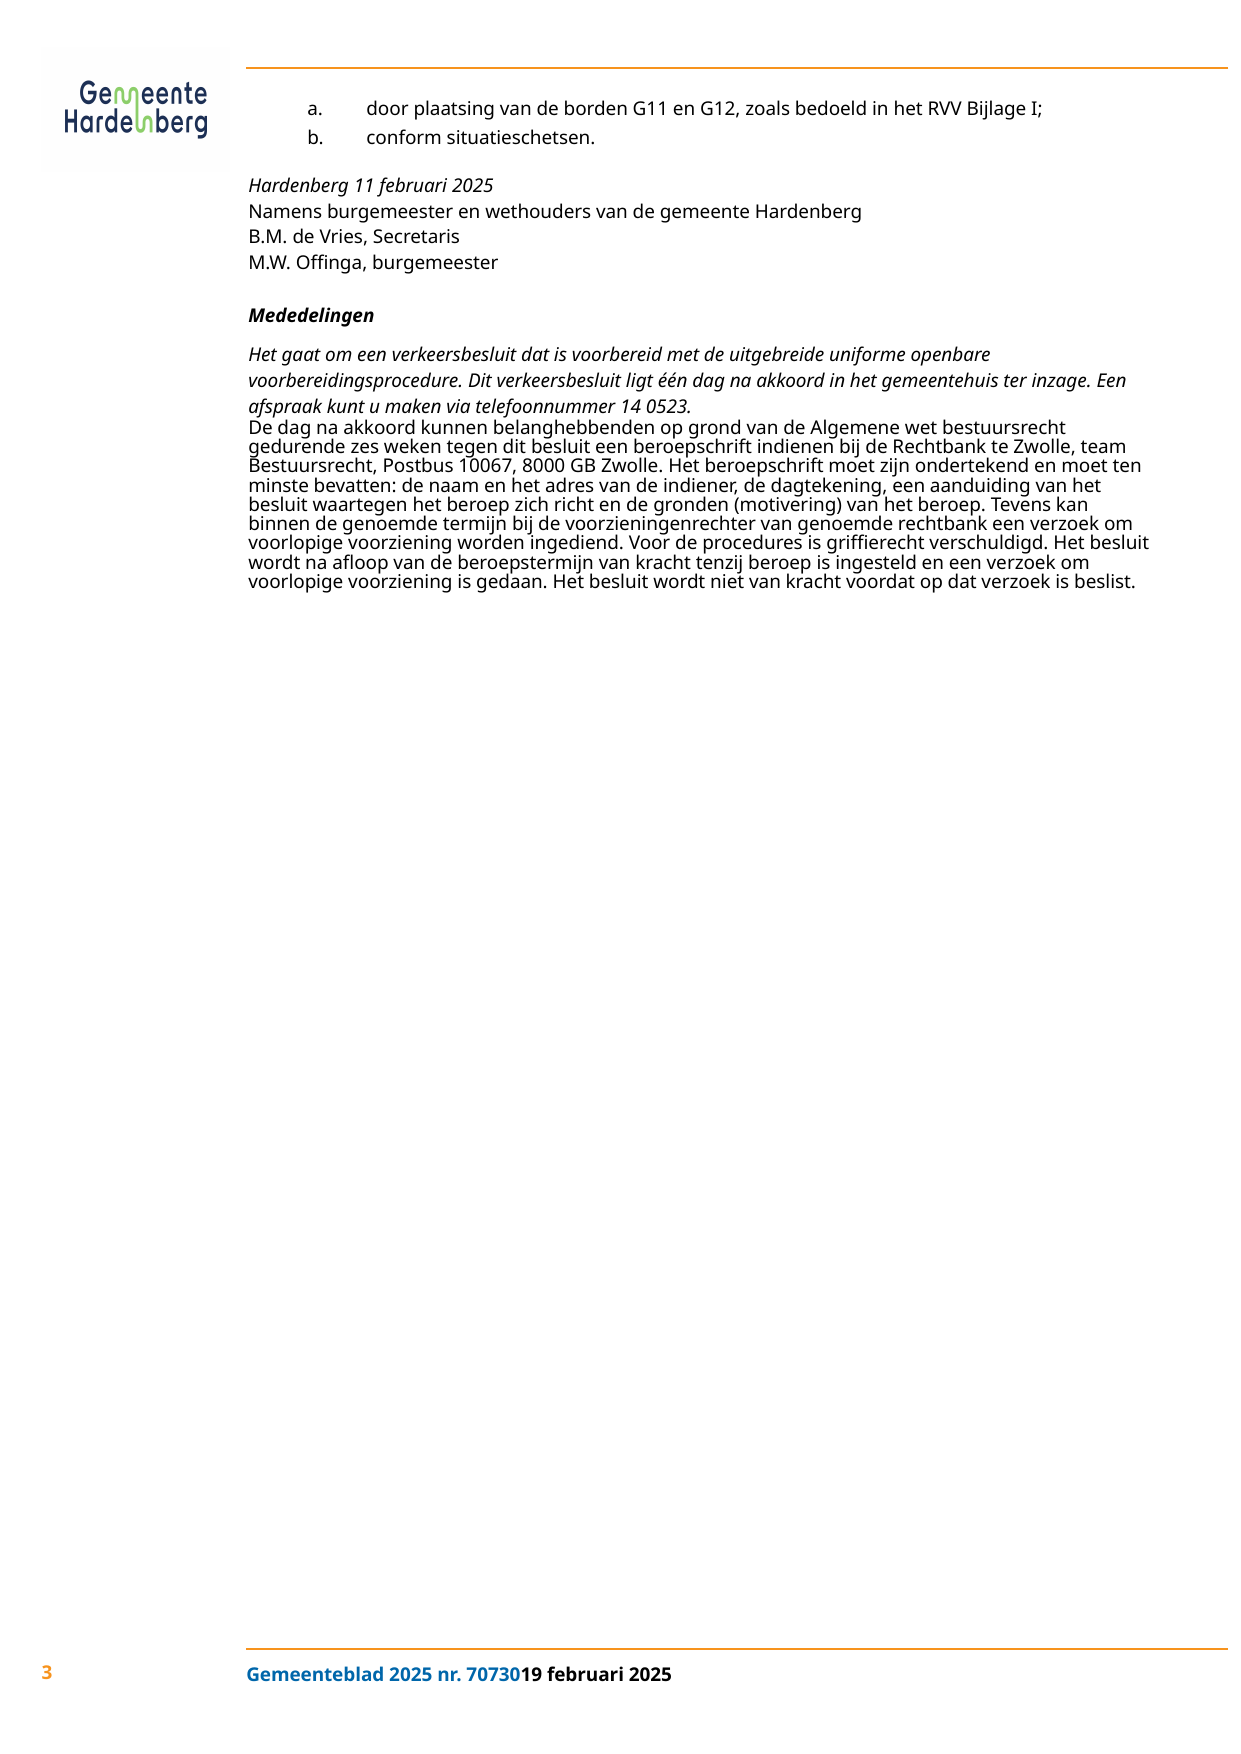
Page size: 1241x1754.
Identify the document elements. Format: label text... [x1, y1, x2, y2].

text Mededelingen [248, 302, 1152, 328]
picture [41, 47, 231, 172]
text De dag na akkoord kunnen belanghebbenden op grond van de Algemene wet bestuursrecht gedurende zes weken tegen dit besluit een beroepschrift indienen bij de Rechtbank te Zwolle, team Bestuursrecht, Postbus 10067, 8000 GB Zwolle. Het beroepschrift moet zijn ondertekend en moet ten minste bevatten: de naam en het adres van de indiener, de dagtekening, een aanduiding van het besluit waartegen het beroep zich richt en de gronden (motivering) van het beroep. Tevens kan binnen de genoemde termijn bij de voorzieningenrechter van genoemde rechtbank een verzoek om voorlopige voorziening worden ingediend. Voor de procedures is griffierecht verschuldigd. Het besluit wordt na afloop van de beroepstermijn van kracht tenzij beroep is ingesteld en een verzoek om voorlopige voorziening is gedaan. Het besluit wordt niet van kracht voordat op dat verzoek is beslist. [248, 419, 1152, 592]
list conform situatieschetsen. [307, 124, 1152, 150]
text B.M. de Vries, Secretaris [248, 224, 1152, 249]
text Namens burgemeester en wethouders van de gemeente Hardenberg [248, 198, 1152, 224]
text M.W. Offinga, burgemeester [248, 249, 1152, 275]
text Hardenberg 11 februari 2025 [248, 172, 1152, 198]
text Het gaat om een verkeersbesluit dat is voorbereid met de uitgebreide uniforme openbare voorbereidingsprocedure. Dit verkeersbesluit ligt één dag na akkoord in het gemeentehuis ter inzage. Een afspraak kunt u maken via telefoonnummer 14 0523. [248, 342, 1152, 419]
list door plaatsing van de borden G11 en G12, zoals bedoeld in het RVV Bijlage I; [307, 95, 1152, 121]
